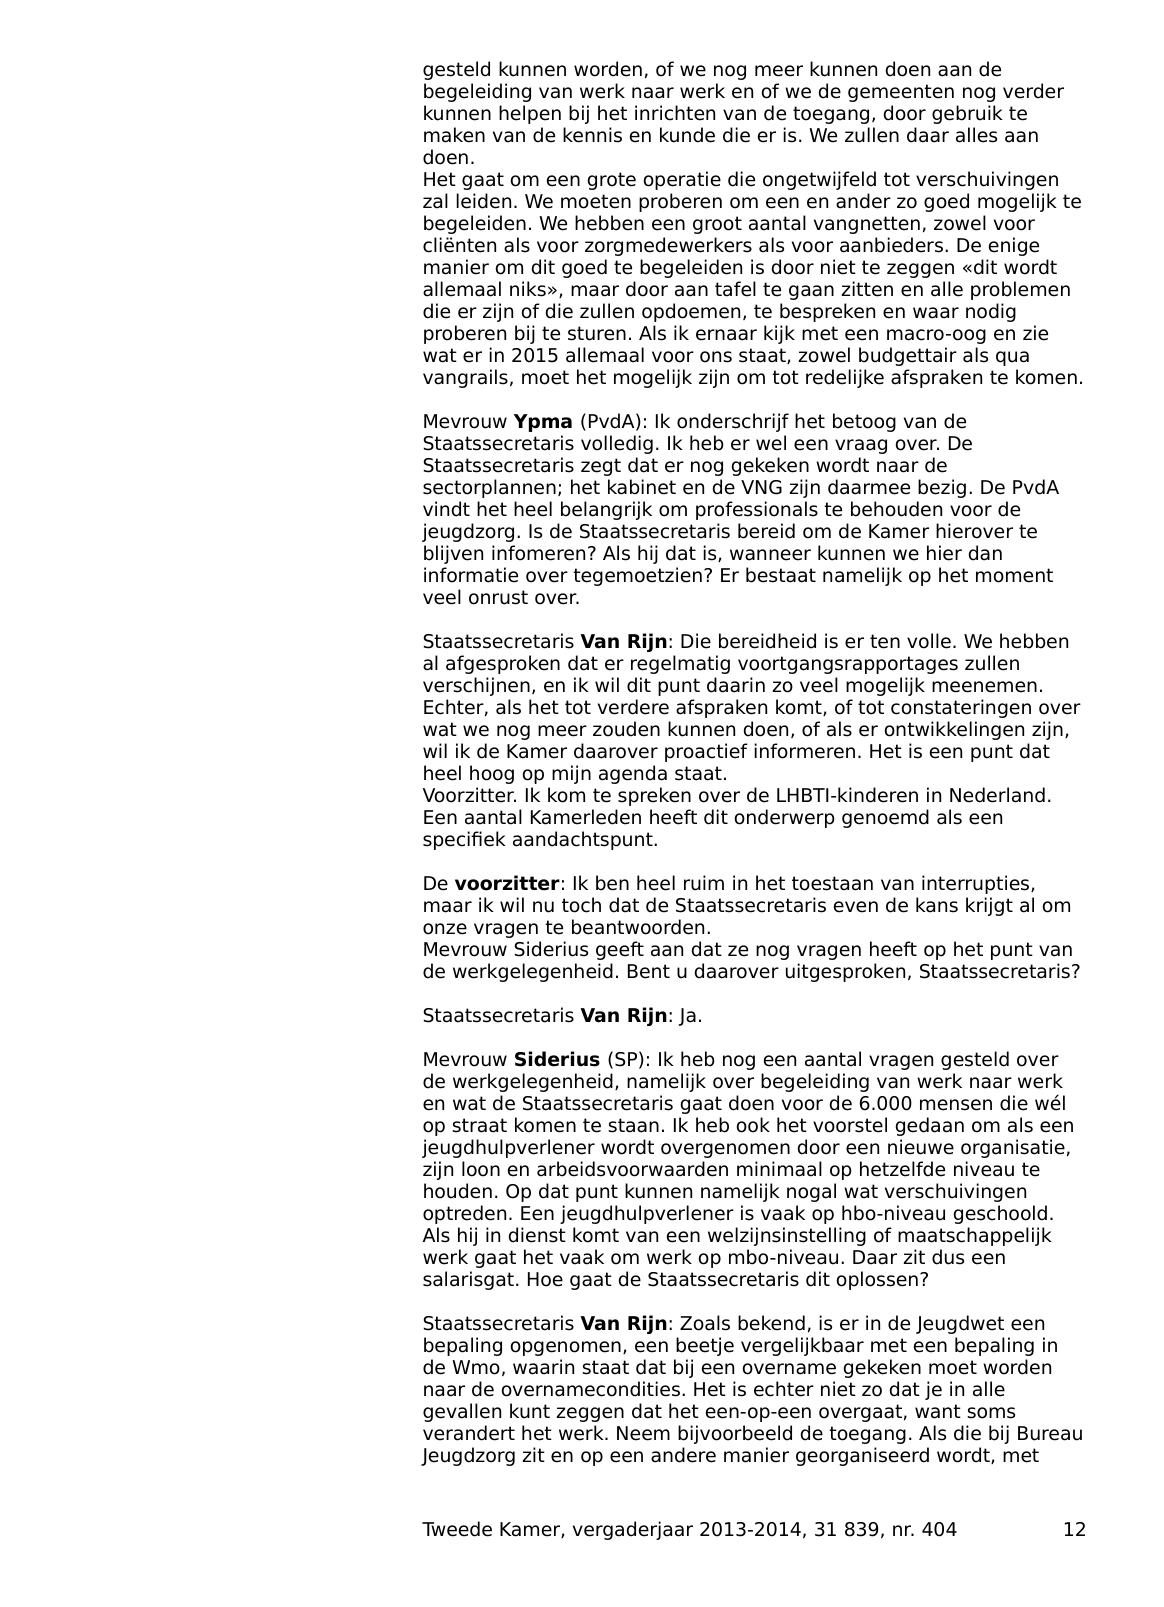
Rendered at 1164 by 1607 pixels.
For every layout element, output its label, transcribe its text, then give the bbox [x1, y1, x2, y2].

text Staatssecretaris Van Rijn: Zoals bekend, is er in de Jeugdwet een bepaling opgenomen, een beetje vergelijkbaar met een bepaling in de Wmo, waarin staat dat bij een overname gekeken moet worden naar de overnamecondities. Het is echter niet zo dat je in alle gevallen kunt zeggen dat het een-op-een overgaat, want soms verandert het werk. Neem bijvoorbeeld de toegang. Als die bij Bureau Jeugdzorg zit en op een andere manier georganiseerd wordt, met [422, 1313, 1087, 1467]
text Voorzitter. Ik kom te spreken over de LHBTI-kinderen in Nederland. Een aantal Kamerleden heeft dit onderwerp genoemd als een specifiek aandachtspunt. [422, 785, 1087, 851]
text De voorzitter: Ik ben heel ruim in het toestaan van interrupties, maar ik wil nu toch dat de Staatssecretaris even de kans krijgt al om onze vragen te beantwoorden. [422, 873, 1087, 939]
text gesteld kunnen worden, of we nog meer kunnen doen aan de begeleiding van werk naar werk en of we de gemeenten nog verder kunnen helpen bij het inrichten van de toegang, door gebruik te maken van de kennis en kunde die er is. We zullen daar alles aan doen. [422, 59, 1087, 169]
text Staatssecretaris Van Rijn: Die bereidheid is er ten volle. We hebben al afgesproken dat er regelmatig voortgangsrapportages zullen verschijnen, en ik wil dit punt daarin zo veel mogelijk meenemen. Echter, als het tot verdere afspraken komt, of tot constateringen over wat we nog meer zouden kunnen doen, of als er ontwikkelingen zijn, wil ik de Kamer daarover proactief informeren. Het is een punt dat heel hoog op mijn agenda staat. [422, 631, 1087, 785]
text Staatssecretaris Van Rijn: Ja. [422, 1005, 1087, 1027]
text Het gaat om een grote operatie die ongetwijfeld tot verschuivingen zal leiden. We moeten proberen om een en ander zo goed mogelijk te begeleiden. We hebben een groot aantal vangnetten, zowel voor cliënten als voor zorgmedewerkers als voor aanbieders. De enige manier om dit goed te begeleiden is door niet te zeggen «dit wordt allemaal niks», maar door aan tafel te gaan zitten en alle problemen die er zijn of die zullen opdoemen, te bespreken en waar nodig proberen bij te sturen. Als ik ernaar kijk met een macro-oog en zie wat er in 2015 allemaal voor ons staat, zowel budgettair als qua vangrails, moet het mogelijk zijn om tot redelijke afspraken te komen. [422, 169, 1087, 389]
text Mevrouw Siderius geeft aan dat ze nog vragen heeft op het punt van de werkgelegenheid. Bent u daarover uitgesproken, Staatssecretaris? [422, 939, 1087, 983]
text Mevrouw Ypma (PvdA): Ik onderschrijf het betoog van de Staatssecretaris volledig. Ik heb er wel een vraag over. De Staatssecretaris zegt dat er nog gekeken wordt naar de sectorplannen; het kabinet en de VNG zijn daarmee bezig. De PvdA vindt het heel belangrijk om professionals te behouden voor de jeugdzorg. Is de Staatssecretaris bereid om de Kamer hierover te blijven infomeren? Als hij dat is, wanneer kunnen we hier dan informatie over tegemoetzien? Er bestaat namelijk op het moment veel onrust over. [422, 411, 1087, 609]
text Mevrouw Siderius (SP): Ik heb nog een aantal vragen gesteld over de werkgelegenheid, namelijk over begeleiding van werk naar werk en wat de Staatssecretaris gaat doen voor de 6.000 mensen die wél op straat komen te staan. Ik heb ook het voorstel gedaan om als een jeugdhulpverlener wordt overgenomen door een nieuwe organisatie, zijn loon en arbeidsvoorwaarden minimaal op hetzelfde niveau te houden. Op dat punt kunnen namelijk nogal wat verschuivingen optreden. Een jeugdhulpverlener is vaak op hbo-niveau geschoold. Als hij in dienst komt van een welzijnsinstelling of maatschappelijk werk gaat het vaak om werk op mbo-niveau. Daar zit dus een salarisgat. Hoe gaat de Staatssecretaris dit oplossen? [422, 1049, 1087, 1291]
